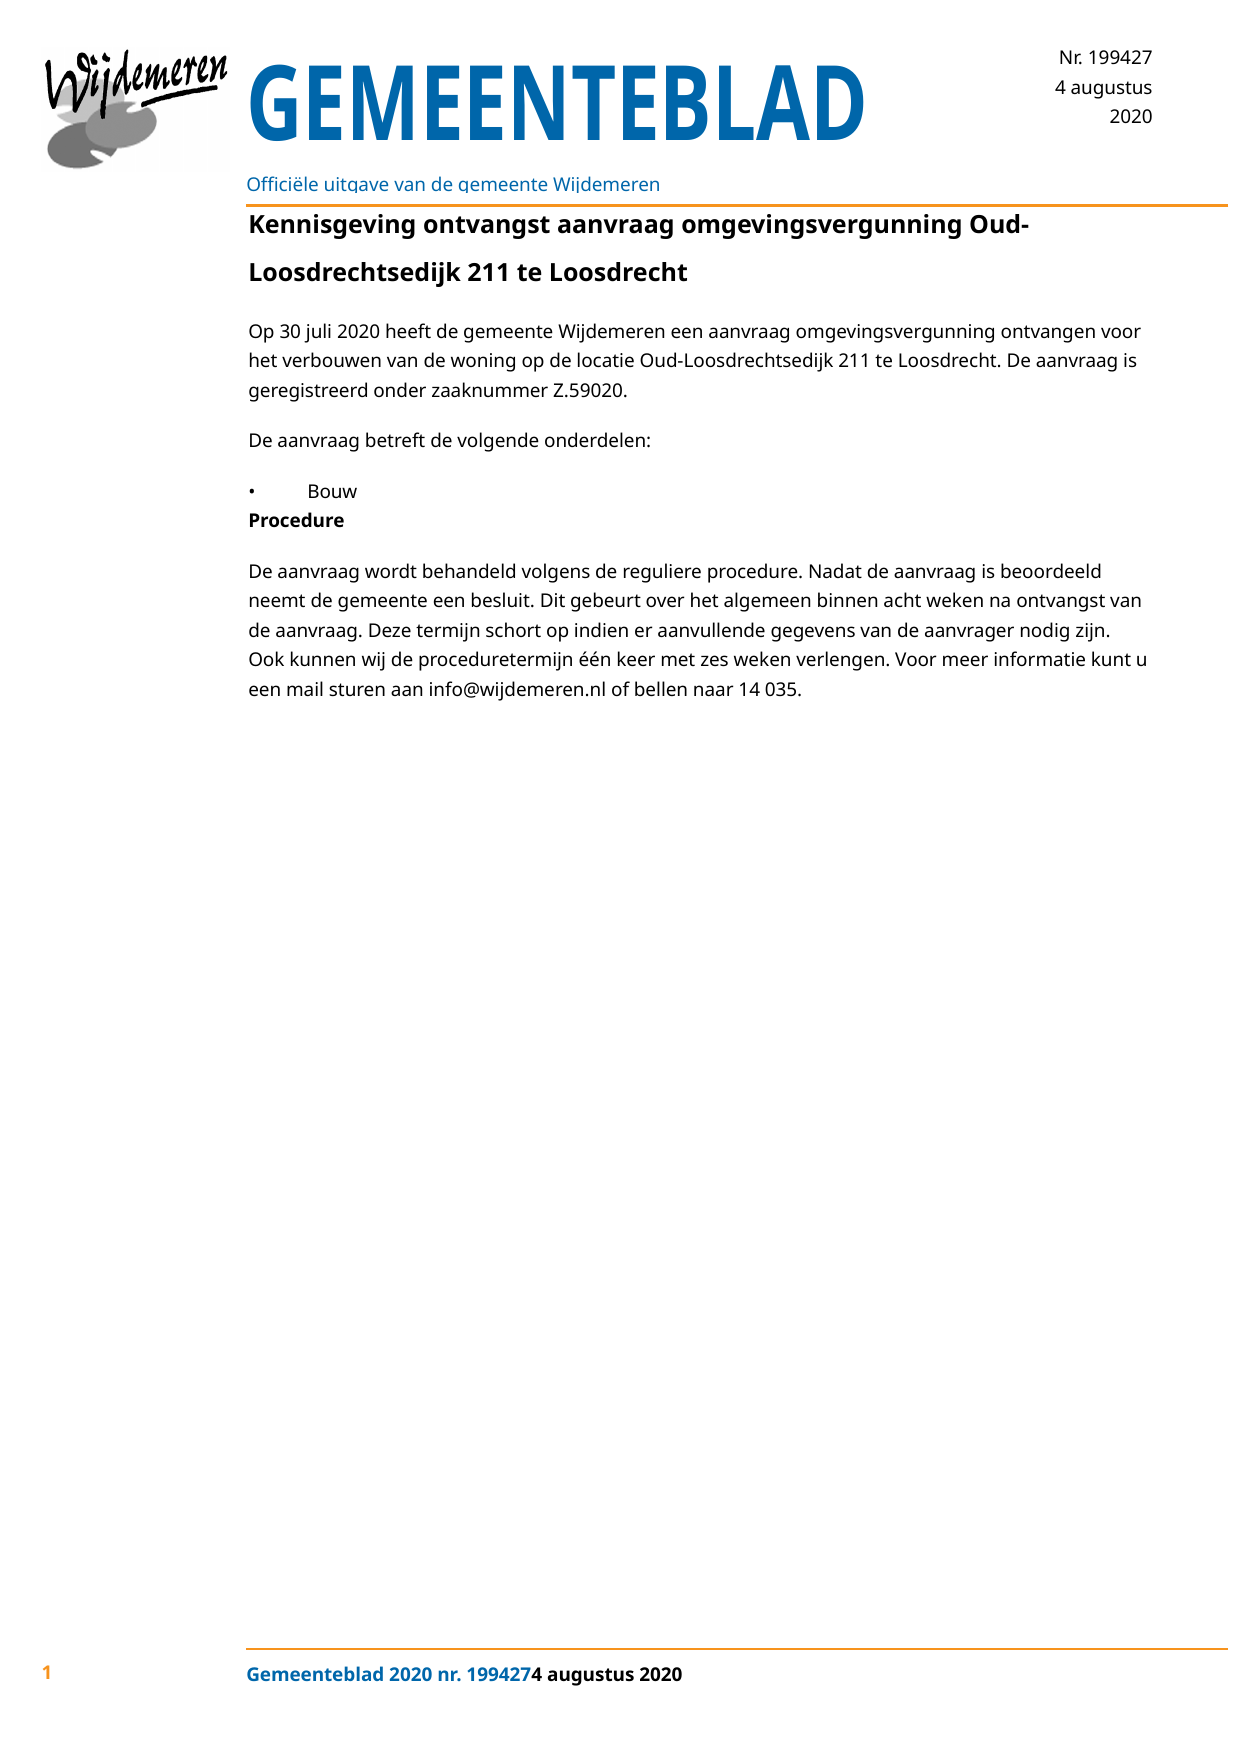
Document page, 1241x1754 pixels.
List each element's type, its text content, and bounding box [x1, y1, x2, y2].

text Kennisgeving ontvangst aanvraag omgevingsvergunning Oud-Loosdrechtsedijk 211 te Loosdrecht [248, 207, 1152, 288]
text Op 30 juli 2020 heeft de gemeente Wijdemeren een aanvraag omgevingsvergunning ontvangen voor het verbouwen van de woning op de locatie Oud-Loosdrechtsedijk 211 te Loosdrecht. De aanvraag is geregistreerd onder zaaknummer Z.59020. [248, 318, 1152, 403]
text De aanvraag wordt behandeld volgens de reguliere procedure. Nadat de aanvraag is beoordeeld neemt de gemeente een besluit. Dit gebeurt over het algemeen binnen acht weken na ontvangst van de aanvraag. Deze termijn schort op indien er aanvullende gegevens van de aanvrager nodig zijn. Ook kunnen wij de proceduretermijn één keer met zes weken verlengen. Voor meer informatie kunt u een mail sturen aan info@wijdemeren.nl of bellen naar 14 035. [248, 558, 1152, 702]
picture [41, 47, 231, 172]
list Bouw [248, 478, 1152, 504]
text De aanvraag betreft de volgende onderdelen: [248, 427, 1152, 453]
text Procedure [248, 507, 1152, 533]
